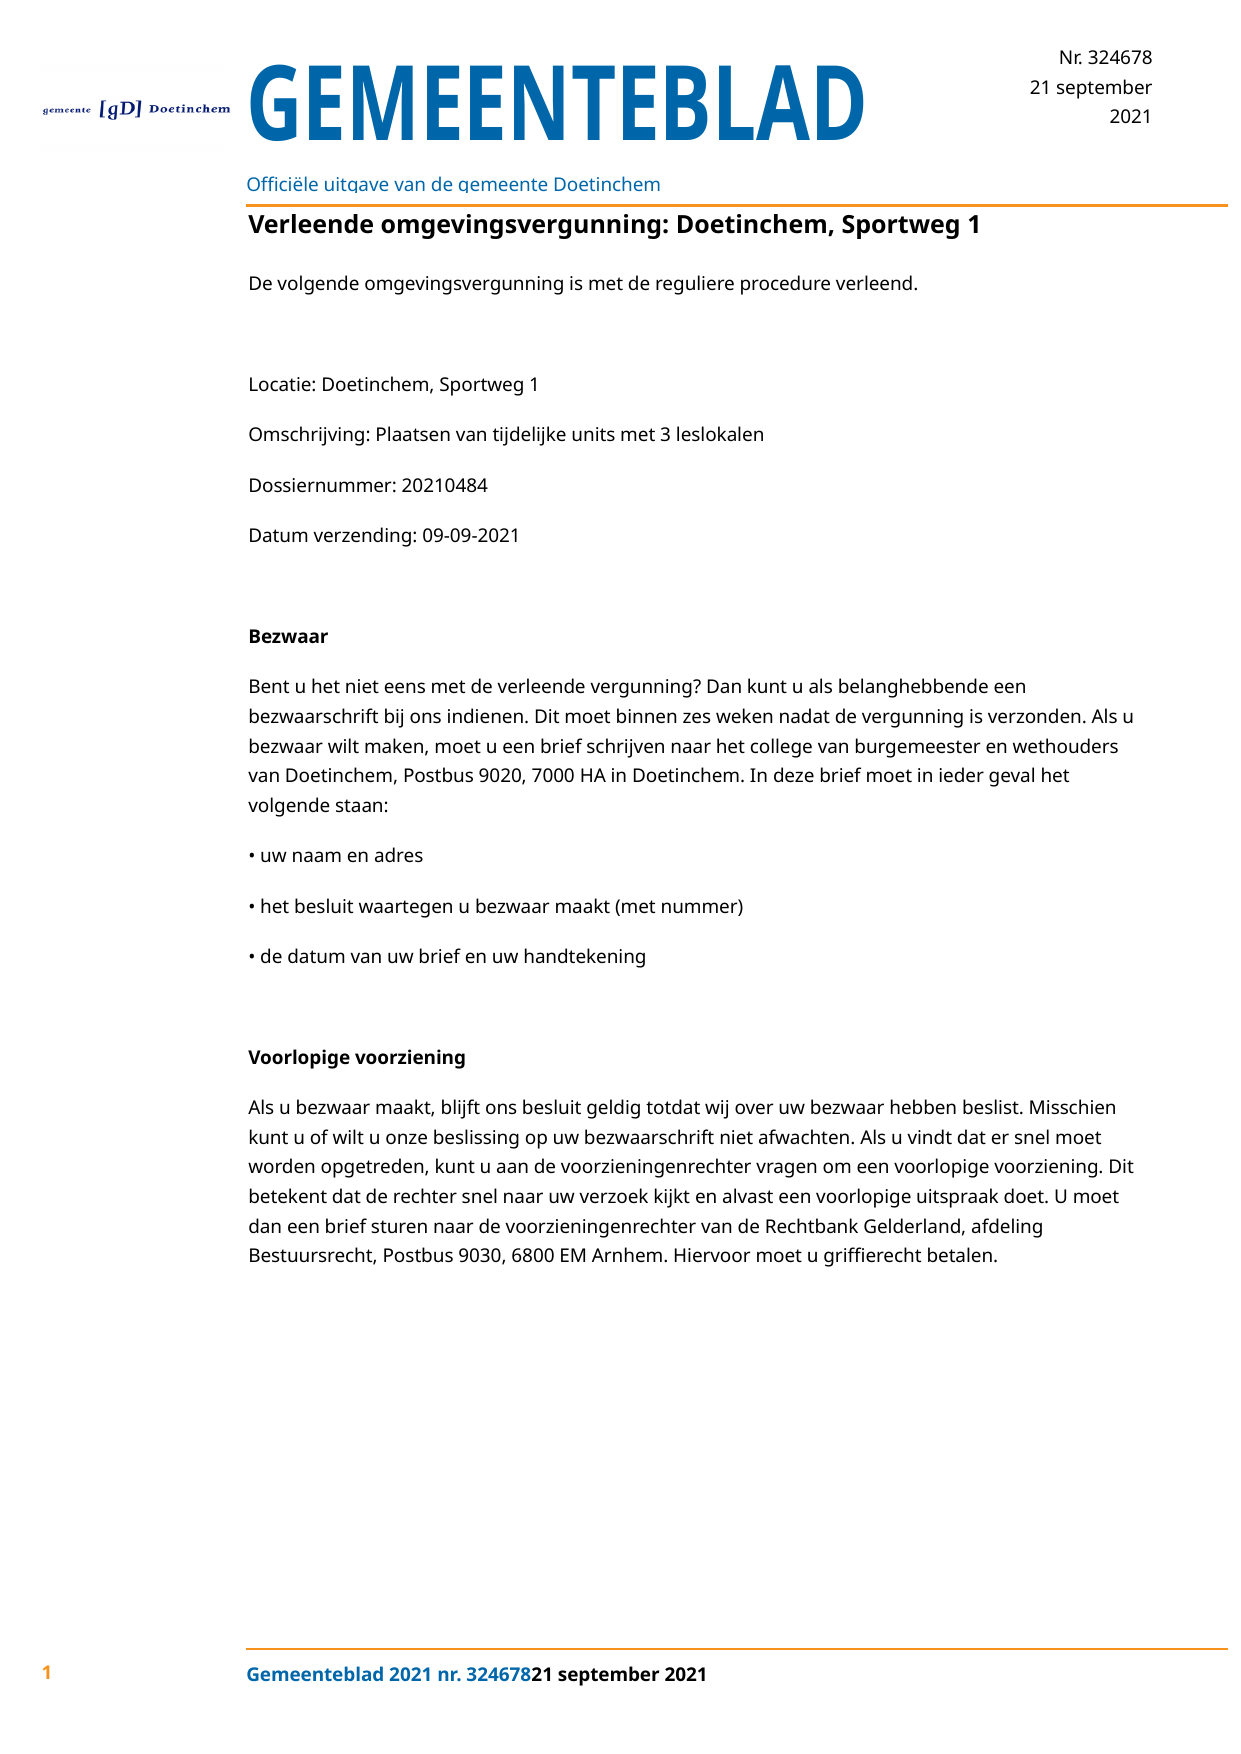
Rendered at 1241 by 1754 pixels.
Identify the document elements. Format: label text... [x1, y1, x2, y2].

text • de datum van uw brief en uw handtekening [248, 943, 1152, 969]
text Dossiernummer: 20210484 [248, 472, 1152, 498]
text • uw naam en adres [248, 842, 1152, 868]
text Locatie: Doetinchem, Sportweg 1 [248, 371, 1152, 397]
text Verleende omgevingsvergunning: Doetinchem, Sportweg 1 [248, 207, 1152, 241]
text Datum verzending: 09-09-2021 [248, 522, 1152, 548]
text Bent u het niet eens met de verleende vergunning? Dan kunt u als belanghebbende een bezwaarschrift bij ons indienen. Dit moet binnen zes weken nadat de vergunning is verzonden. Als u bezwaar wilt maken, moet u een brief schrijven naar het college van burgemeester en wethouders van Doetinchem, Postbus 9020, 7000 HA in Doetinchem. In deze brief moet in ieder geval het volgende staan: [248, 674, 1152, 818]
text • het besluit waartegen u bezwaar maakt (met nummer) [248, 893, 1152, 918]
text De volgende omgevingsvergunning is met de reguliere procedure verleend. [248, 270, 1152, 296]
text Omschrijving: Plaatsen van tijdelijke units met 3 leslokalen [248, 422, 1152, 447]
text Bezwaar [248, 623, 1152, 649]
text Voorlopige voorziening [248, 1044, 1152, 1070]
text Als u bezwaar maakt, blijft ons besluit geldig totdat wij over uw bezwaar hebben beslist. Misschien kunt u of wilt u onze beslissing op uw bezwaarschrift niet afwachten. Als u vindt dat er snel moet worden opgetreden, kunt u aan de voorzieningenrechter vragen om een voorlopige voorziening. Dit betekent dat de rechter snel naar uw verzoek kijkt en alvast een voorlopige uitspraak doet. U moet dan een brief sturen naar de voorzieningenrechter van de Rechtbank Gelderland, afdeling Bestuursrecht, Postbus 9030, 6800 EM Arnhem. Hiervoor moet u griffierecht betalen. [248, 1094, 1152, 1268]
picture [41, 47, 231, 172]
